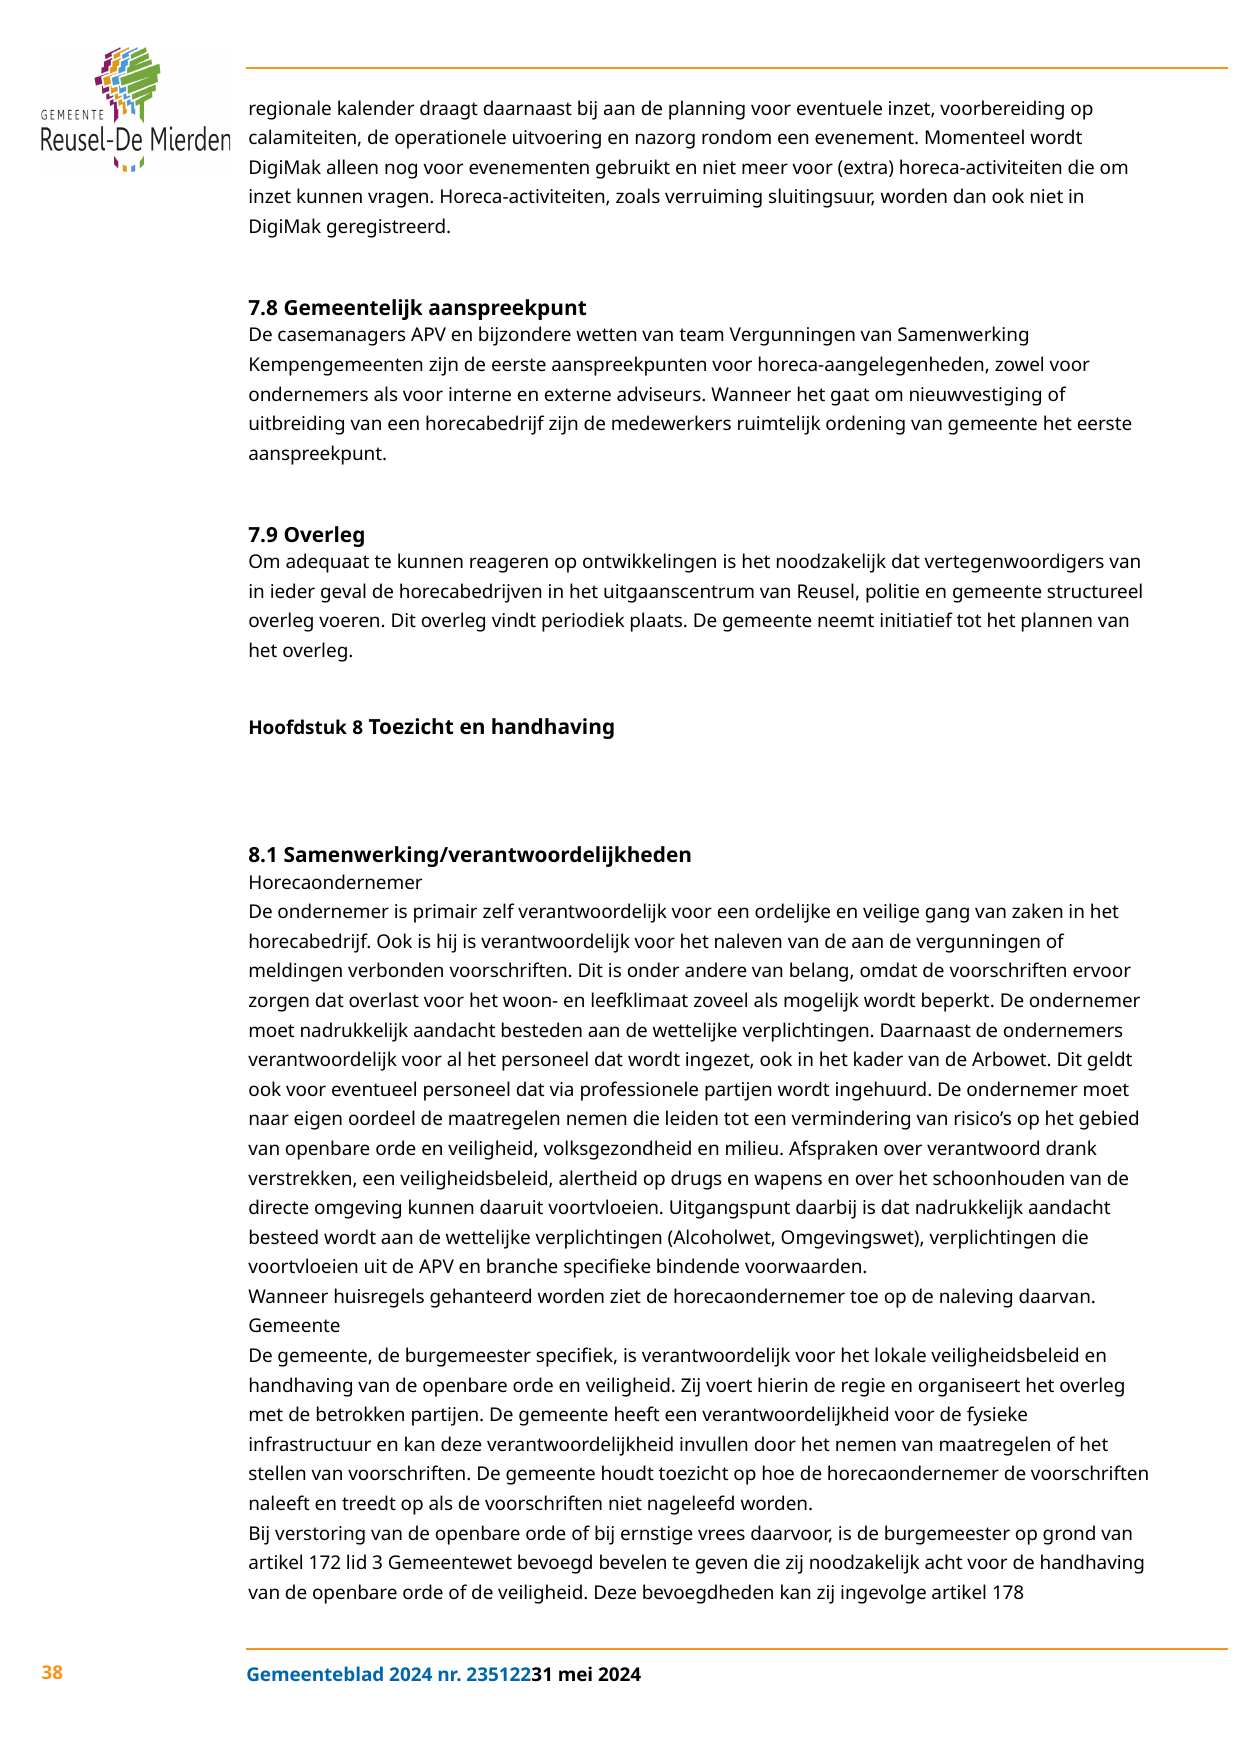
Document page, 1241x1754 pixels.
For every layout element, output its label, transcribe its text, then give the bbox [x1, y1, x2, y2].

text De gemeente, de burgemeester specifiek, is verantwoordelijk voor het lokale veiligheidsbeleid en handhaving van de openbare orde en veiligheid. Zij voert hierin de regie en organiseert het overleg met de betrokken partijen. De gemeente heeft een verantwoordelijkheid voor de fysieke infrastructuur en kan deze verantwoordelijkheid invullen door het nemen van maatregelen of het stellen van voorschriften. De gemeente houdt toezicht op hoe de horecaondernemer de voorschriften naleeft en treedt op als de voorschriften niet nageleefd worden. [248, 1342, 1152, 1516]
text Hoofdstuk 8 Toezicht en handhaving [248, 712, 1152, 741]
text De casemanagers APV en bijzondere wetten van team Vergunningen van Samenwerking Kempengemeenten zijn de eerste aanspreekpunten voor horeca-aangelegenheden, zowel voor ondernemers als voor interne en externe adviseurs. Wanneer het gaat om nieuwvestiging of uitbreiding van een horecabedrijf zijn de medewerkers ruimtelijk ordening van gemeente het eerste aanspreekpunt. [248, 322, 1152, 466]
text Om adequaat te kunnen reageren op ontwikkelingen is het noodzakelijk dat vertegenwoordigers van in ieder geval de horecabedrijven in het uitgaanscentrum van Reusel, politie en gemeente structureel overleg voeren. Dit overleg vindt periodiek plaats. De gemeente neemt initiatief tot het plannen van het overleg. [248, 548, 1152, 663]
picture [41, 47, 231, 172]
text De ondernemer is primair zelf verantwoordelijk voor een ordelijke en veilige gang van zaken in het horecabedrijf. Ook is hij is verantwoordelijk voor het naleven van de aan de vergunningen of meldingen verbonden voorschriften. Dit is onder andere van belang, omdat de voorschriften ervoor zorgen dat overlast voor het woon- en leefklimaat zoveel als mogelijk wordt beperkt. De ondernemer moet nadrukkelijk aandacht besteden aan de wettelijke verplichtingen. Daarnaast de ondernemers verantwoordelijk voor al het personeel dat wordt ingezet, ook in het kader van de Arbowet. Dit geldt ook voor eventueel personeel dat via professionele partijen wordt ingehuurd. De ondernemer moet naar eigen oordeel de maatregelen nemen die leiden tot een vermindering van risico’s op het gebied van openbare orde en veiligheid, volksgezondheid en milieu. Afspraken over verantwoord drank verstrekken, een veiligheidsbeleid, alertheid op drugs en wapens en over het schoonhouden van de directe omgeving kunnen daaruit voortvloeien. Uitgangspunt daarbij is dat nadrukkelijk aandacht besteed wordt aan de wettelijke verplichtingen (Alcoholwet, Omgevingswet), verplichtingen die voortvloeien uit de APV en branche specifieke bindende voorwaarden. [248, 898, 1152, 1279]
text 7.9 Overleg [248, 520, 1152, 548]
text Bij verstoring van de openbare orde of bij ernstige vrees daarvoor, is de burgemeester op grond van artikel 172 lid 3 Gemeentewet bevoegd bevelen te geven die zij noodzakelijk acht voor de handhaving van de openbare orde of de veiligheid. Deze bevoegdheden kan zij ingevolge artikel 178 [248, 1520, 1152, 1604]
text regionale kalender draagt daarnaast bij aan de planning voor eventuele inzet, voorbereiding op calamiteiten, de operationele uitvoering en nazorg rondom een evenement. Momenteel wordt DigiMak alleen nog voor evenementen gebruikt en niet meer voor (extra) horeca-activiteiten die om inzet kunnen vragen. Horeca-activiteiten, zoals verruiming sluitingsuur, worden dan ook niet in DigiMak geregistreerd. [248, 95, 1152, 239]
text Horecaondernemer [248, 869, 1152, 894]
text Gemeente [248, 1313, 1152, 1338]
text 8.1 Samenwerking/verantwoordelijkheden [248, 840, 1152, 869]
text Wanneer huisregels gehanteerd worden ziet de horecaondernemer toe op de naleving daarvan. [248, 1283, 1152, 1309]
text 7.8 Gemeentelijk aanspreekpunt [248, 293, 1152, 322]
